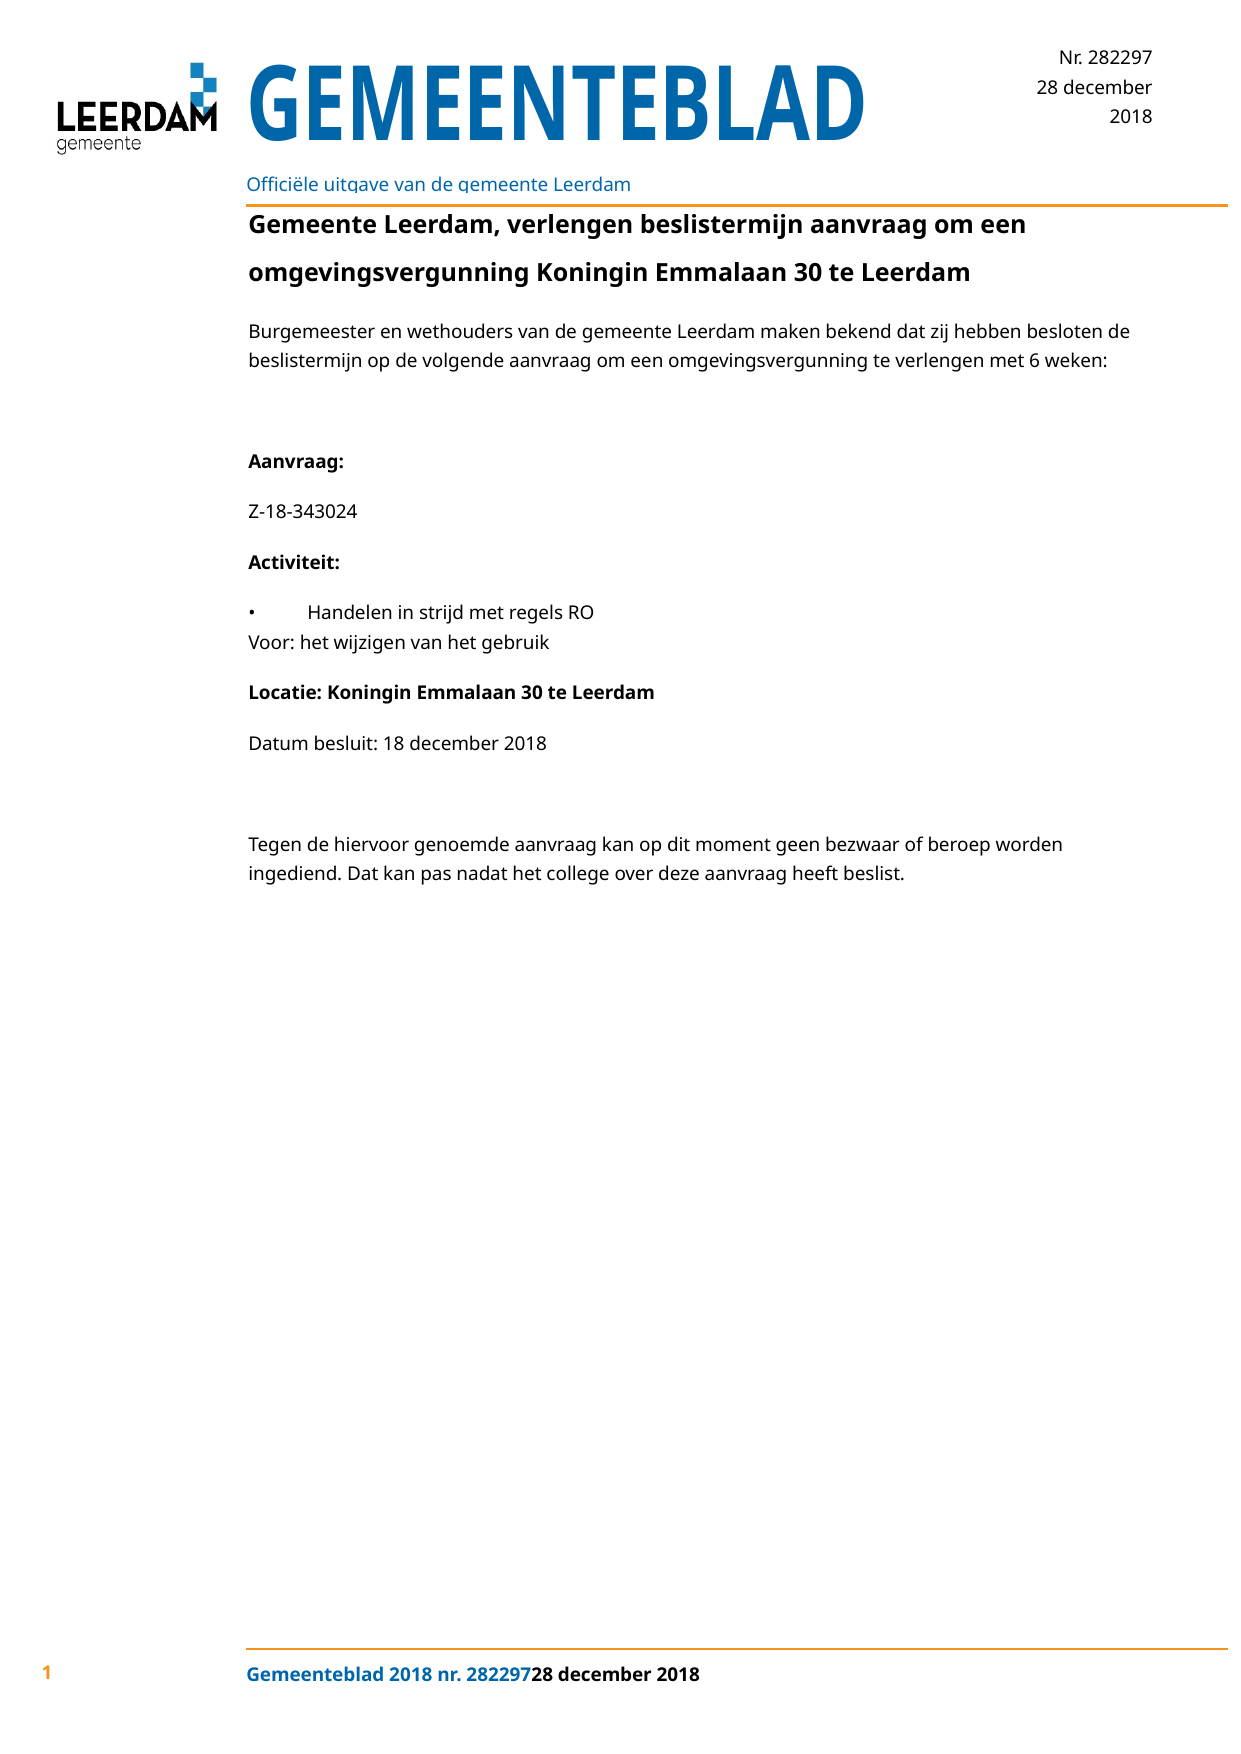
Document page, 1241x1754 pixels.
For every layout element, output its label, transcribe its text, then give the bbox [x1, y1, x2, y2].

text Tegen de hiervoor genoemde aanvraag kan op dit moment geen bezwaar of beroep worden ingediend. Dat kan pas nadat het college over deze aanvraag heeft beslist. [248, 831, 1152, 886]
text Voor: het wijzigen van het gebruik [248, 629, 1152, 655]
list Handelen in strijd met regels RO [248, 599, 1152, 625]
text Activiteit: [248, 549, 1152, 575]
text Datum besluit: 18 december 2018 [248, 730, 1152, 756]
text Aanvraag: [248, 448, 1152, 474]
text Locatie: Koningin Emmalaan 30 te Leerdam [248, 679, 1152, 705]
text Gemeente Leerdam, verlengen beslistermijn aanvraag om een omgevingsvergunning Koningin Emmalaan 30 te Leerdam [248, 207, 1152, 288]
picture [41, 47, 231, 172]
text Burgemeester en wethouders van de gemeente Leerdam maken bekend dat zij hebben besloten de beslistermijn op de volgende aanvraag om een omgevingsvergunning te verlengen met 6 weken: [248, 318, 1152, 373]
text Z-18-343024 [248, 499, 1152, 524]
